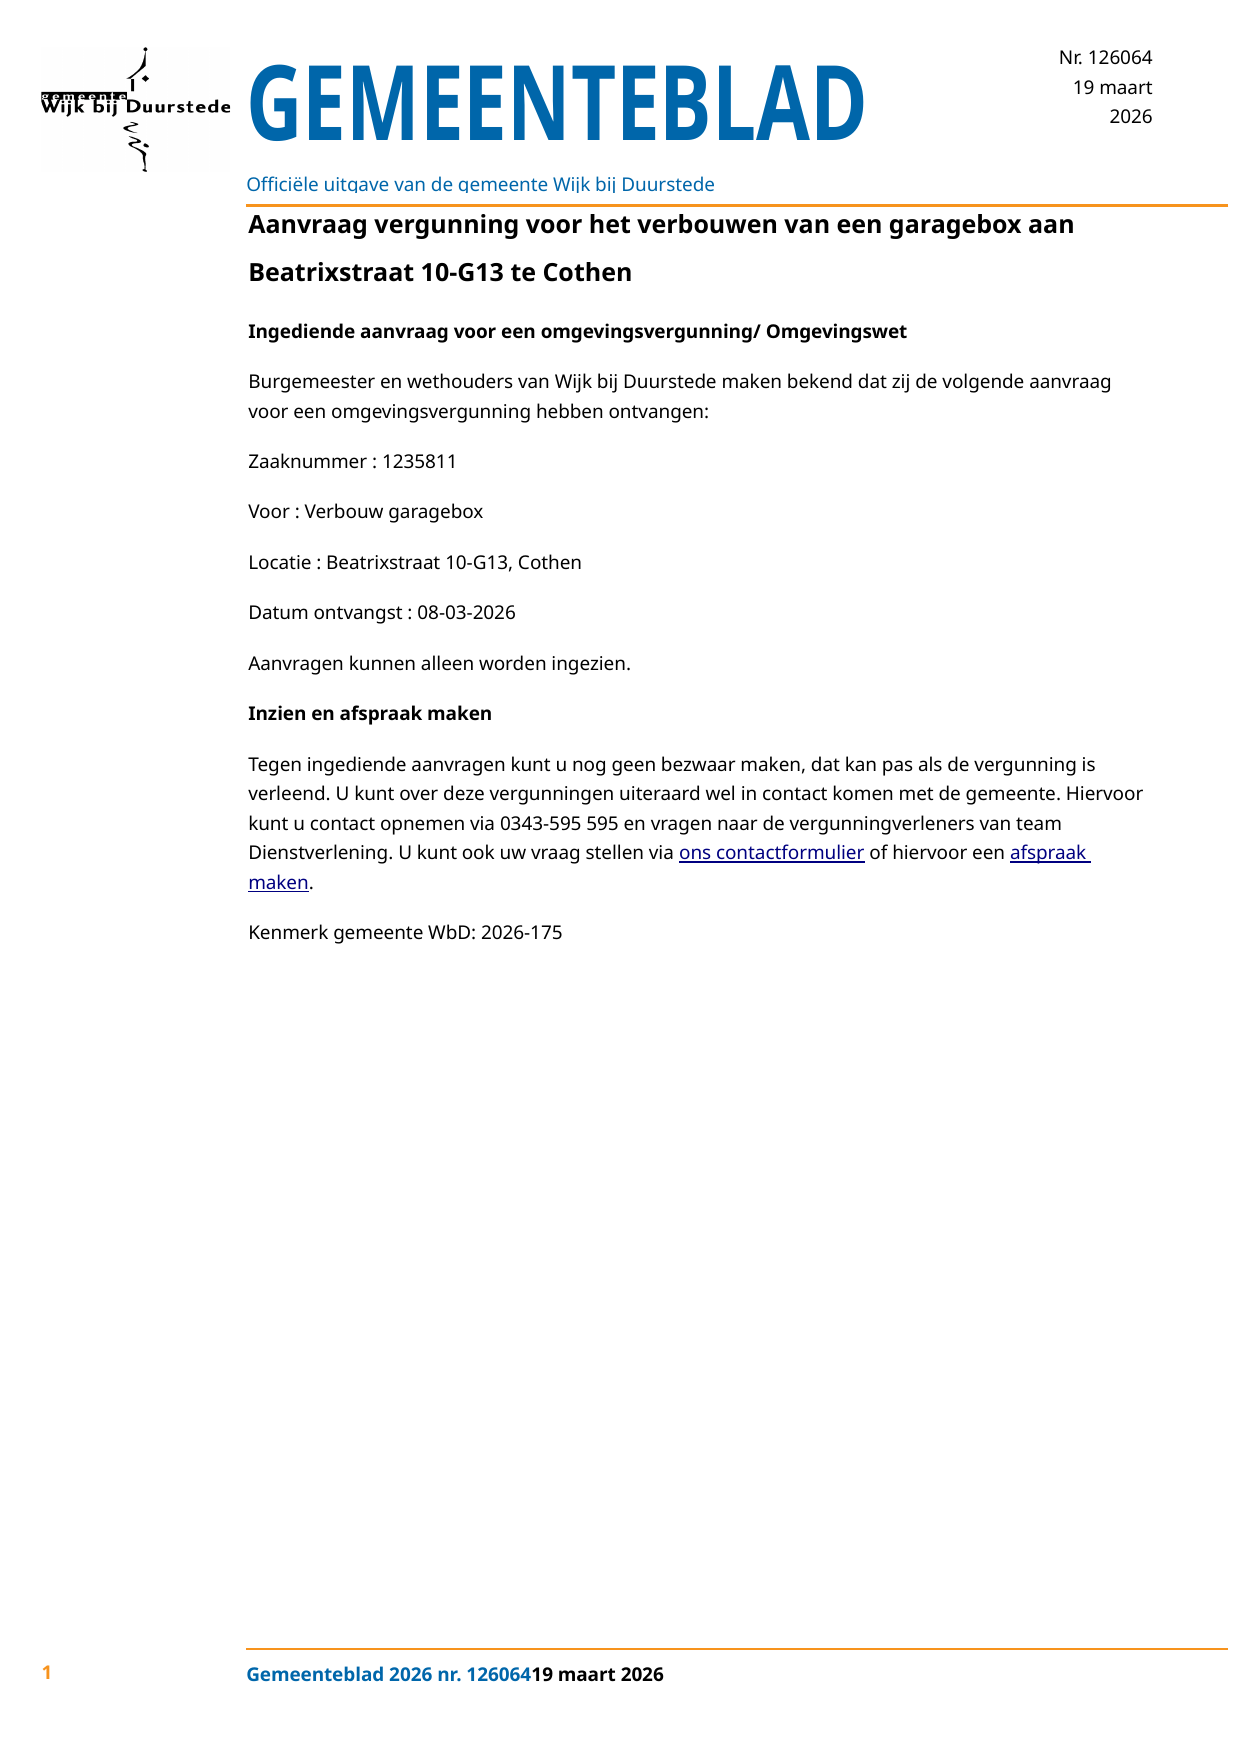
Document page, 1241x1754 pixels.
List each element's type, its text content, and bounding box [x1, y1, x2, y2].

text Locatie : Beatrixstraat 10-G13, Cothen [248, 549, 1152, 575]
text Aanvraag vergunning voor het verbouwen van een garagebox aan Beatrixstraat 10-G13 te Cothen [248, 207, 1152, 288]
text Datum ontvangst : 08-03-2026 [248, 599, 1152, 625]
text Kenmerk gemeente WbD: 2026-175 [248, 919, 1152, 945]
text Zaaknummer : 1235811 [248, 448, 1152, 474]
text Inzien en afspraak maken [248, 700, 1152, 726]
text Aanvragen kunnen alleen worden ingezien. [248, 650, 1152, 676]
text Tegen ingediende aanvragen kunt u nog geen bezwaar maken, dat kan pas als de vergunning is verleend. U kunt over deze vergunningen uiteraard wel in contact komen met de gemeente. Hiervoor kunt u contact opnemen via 0343-595 595 en vragen naar de vergunningverleners van team Dienstverlening. U kunt ook uw vraag stellen via ons contactformulier of hiervoor een afspraak maken. [248, 751, 1152, 895]
picture [41, 47, 231, 172]
text Burgemeester en wethouders van Wijk bij Duurstede maken bekend dat zij de volgende aanvraag voor een omgevingsvergunning hebben ontvangen: [248, 368, 1152, 424]
text Ingediende aanvraag voor een omgevingsvergunning/ Omgevingswet [248, 318, 1152, 344]
text Voor : Verbouw garagebox [248, 499, 1152, 524]
